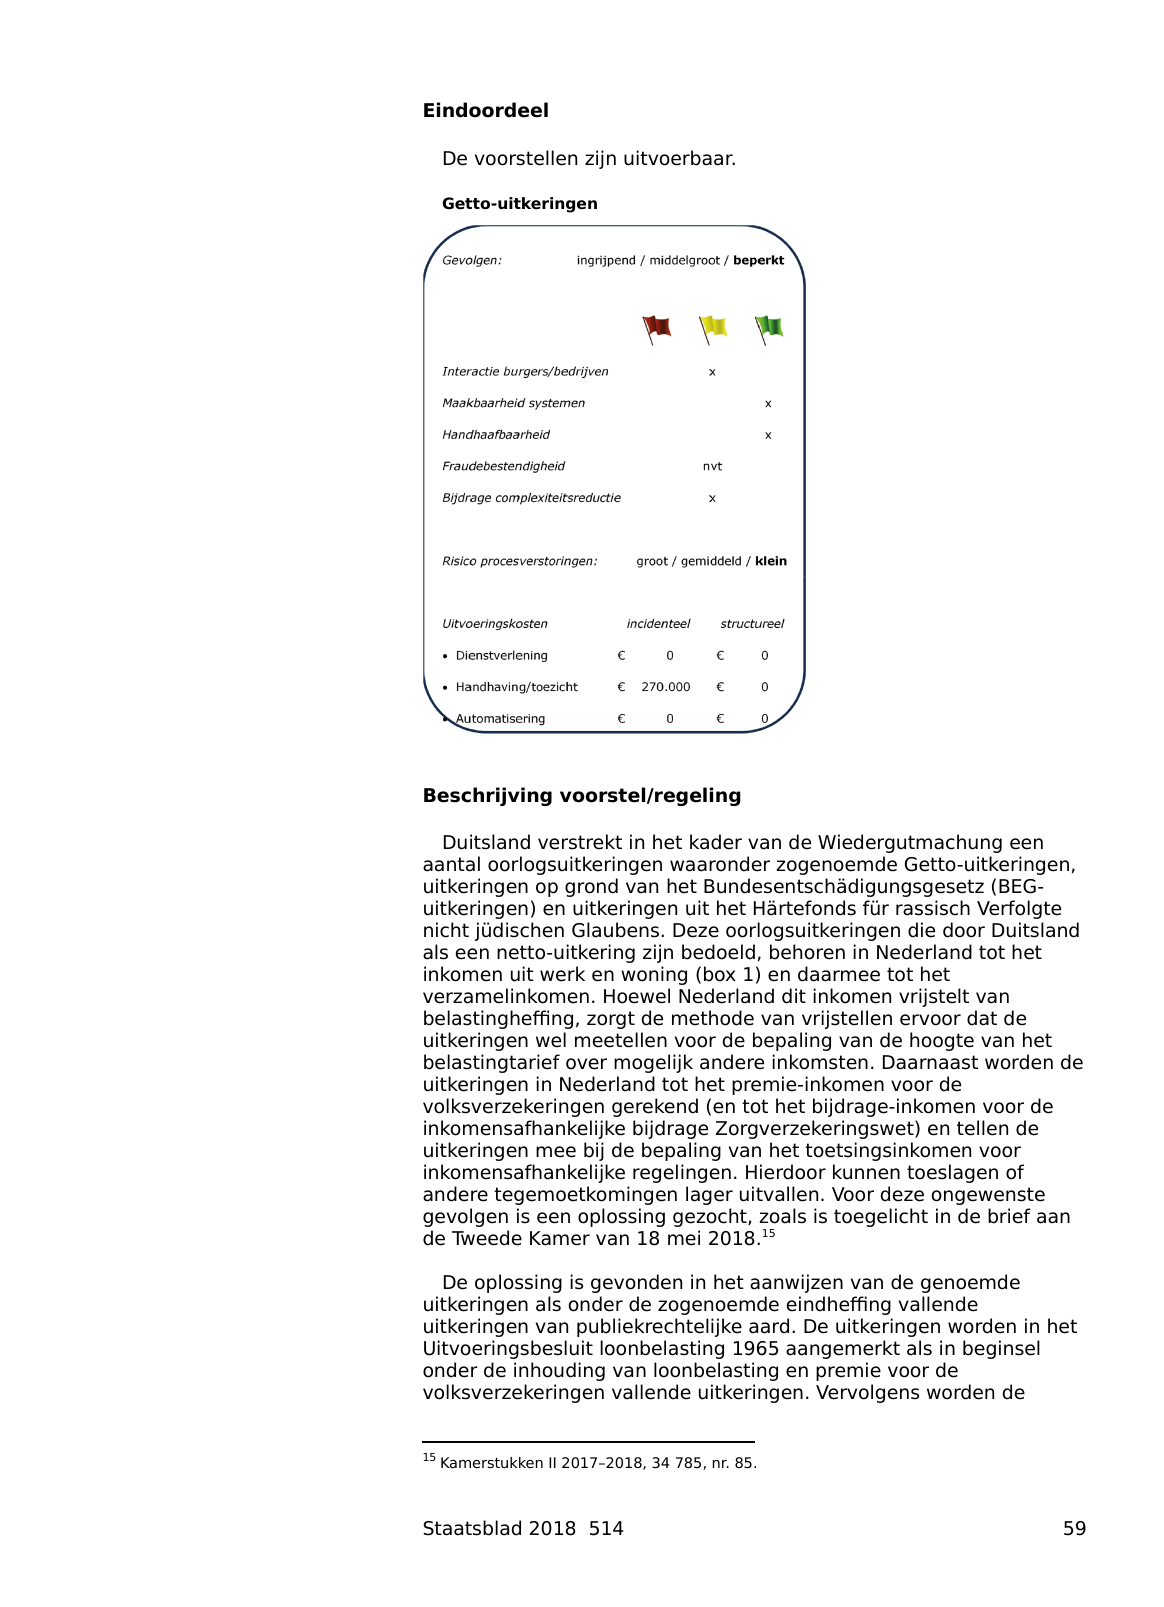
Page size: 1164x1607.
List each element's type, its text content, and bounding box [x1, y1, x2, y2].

text De voorstellen zijn uitvoerbaar. [422, 147, 1087, 169]
subtitle Beschrijving voorstel/regeling [422, 785, 1087, 807]
subtitle Eindoordeel [422, 100, 1087, 122]
text Duitsland verstrekt in het kader van de Wiedergutmachung een aantal oorlogsuitkeringen waaronder zogenoemde Getto-uitkeringen, uitkeringen op grond van het Bundesentschädigungsgesetz (BEG-uitkeringen) en uitkeringen uit het Härtefonds für rassisch Verfolgte nicht jüdischen Glaubens. Deze oorlogsuitkeringen die door Duitsland als een netto-uitkering zijn bedoeld, behoren in Nederland tot het inkomen uit werk en woning (box 1) en daarmee tot het verzamelinkomen. Hoewel Nederland dit inkomen vrijstelt van belastingheffing, zorgt de methode van vrijstellen ervoor dat de uitkeringen wel meetellen voor de bepaling van de hoogte van het belastingtarief over mogelijk andere inkomsten. Daarnaast worden de uitkeringen in Nederland tot het premie-inkomen voor de volksverzekeringen gerekend (en tot het bijdrage-inkomen voor de inkomensafhankelijke bijdrage Zorgverzekeringswet) en tellen de uitkeringen mee bij de bepaling van het toetsingsinkomen voor inkomensafhankelijke regelingen. Hierdoor kunnen toeslagen of andere tegemoetkomingen lager uitvallen. Voor deze ongewenste gevolgen is een oplossing gezocht, zoals is toegelicht in de brief aan de Tweede Kamer van 18 mei 2018. [422, 832, 1087, 1250]
text Kamerstukken II 2017–2018, 34 785, nr. 85. [422, 1451, 1087, 1473]
text Getto-uitkeringen [422, 195, 806, 213]
picture [422, 225, 807, 734]
text De oplossing is gevonden in het aanwijzen van de genoemde uitkeringen als onder de zogenoemde eindheffing vallende uitkeringen van publiekrechtelijke aard. De uitkeringen worden in het Uitvoeringsbesluit loonbelasting 1965 aangemerkt als in beginsel onder de inhouding van loonbelasting en premie voor de volksverzekeringen vallende uitkeringen. Vervolgens worden de [422, 1272, 1087, 1404]
